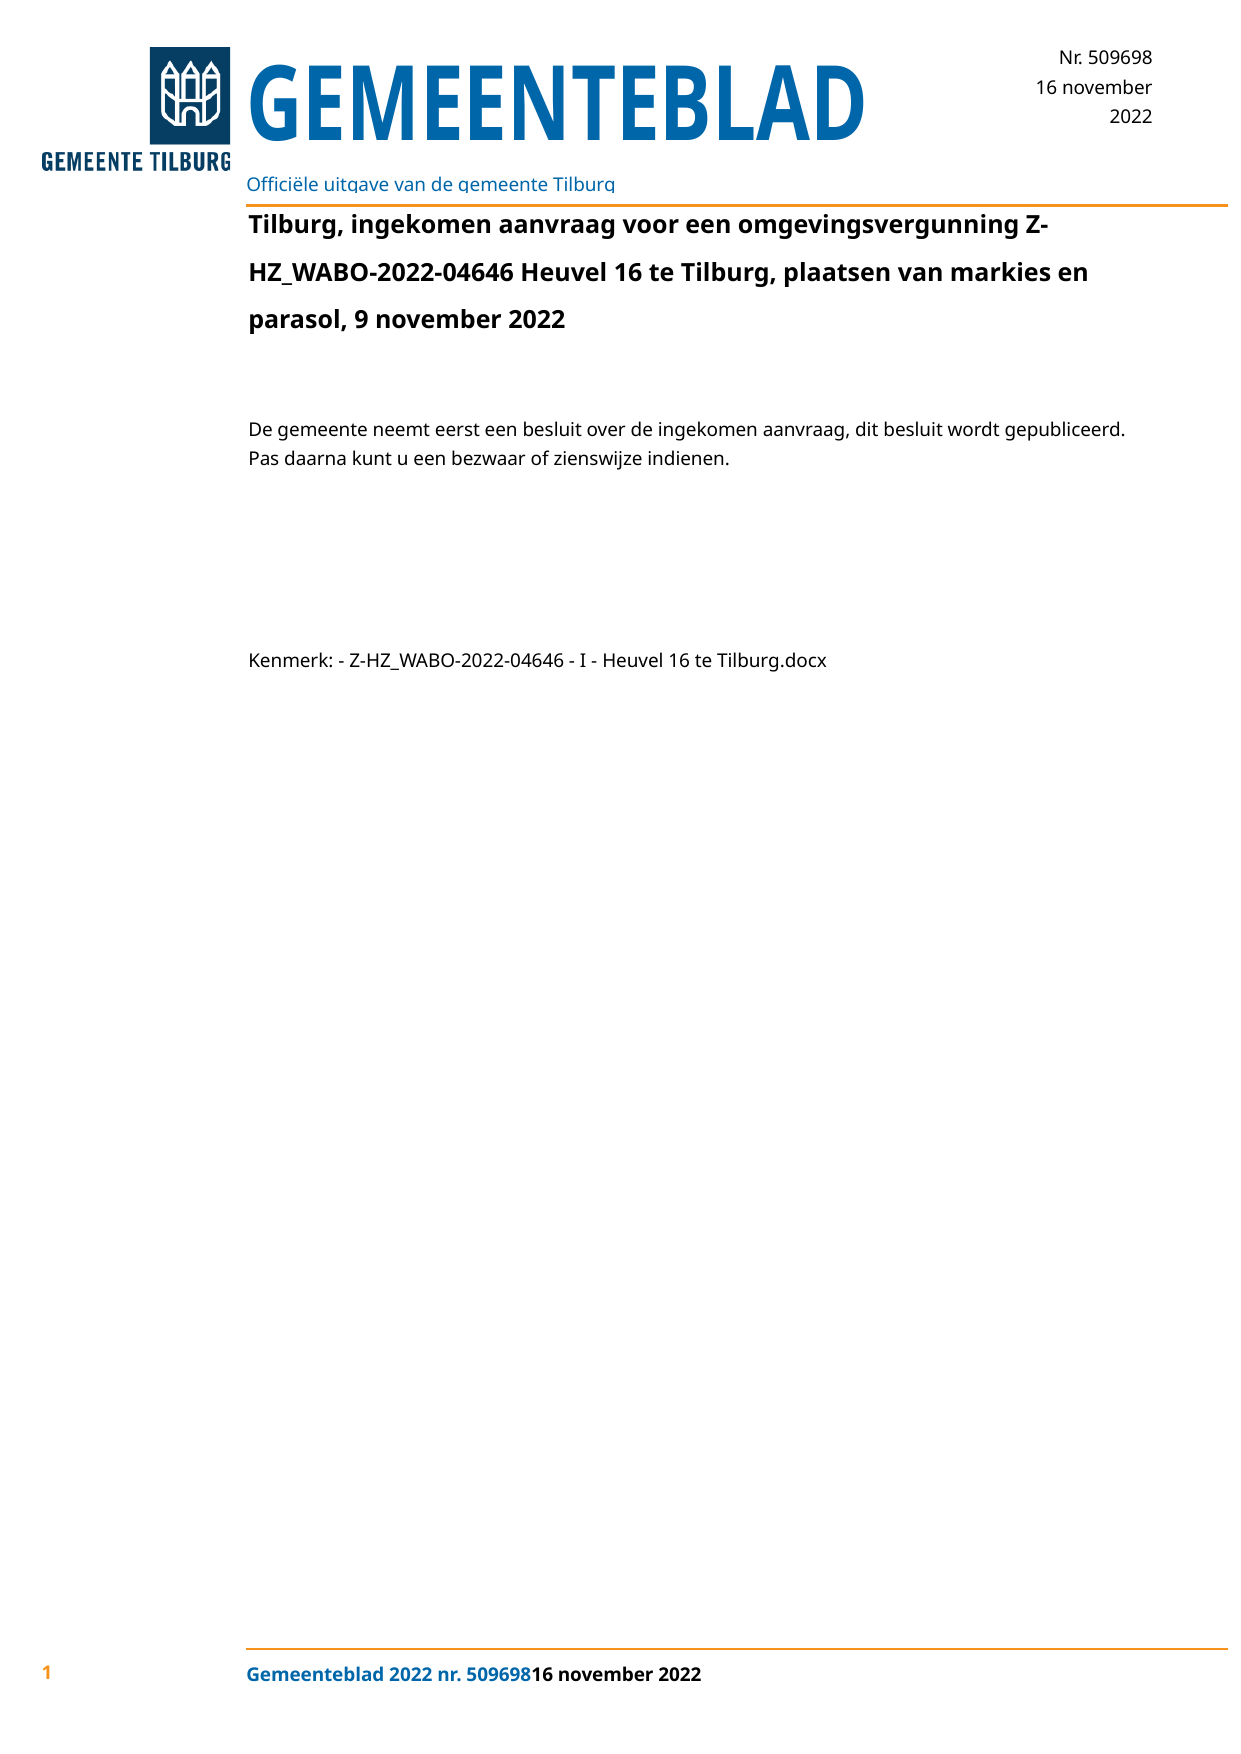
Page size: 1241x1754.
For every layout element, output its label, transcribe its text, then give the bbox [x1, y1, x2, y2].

text De gemeente neemt eerst een besluit over de ingekomen aanvraag, dit besluit wordt gepubliceerd. Pas daarna kunt u een bezwaar of zienswijze indienen. [248, 416, 1152, 471]
text Tilburg, ingekomen aanvraag voor een omgevingsvergunning Z-HZ_WABO-2022-04646 Heuvel 16 te Tilburg, plaatsen van markies en parasol, 9 november 2022 [248, 207, 1152, 336]
picture [41, 47, 231, 172]
text Kenmerk: - Z-HZ_WABO-2022-04646 - I - Heuvel 16 te Tilburg.docx [248, 647, 1152, 673]
